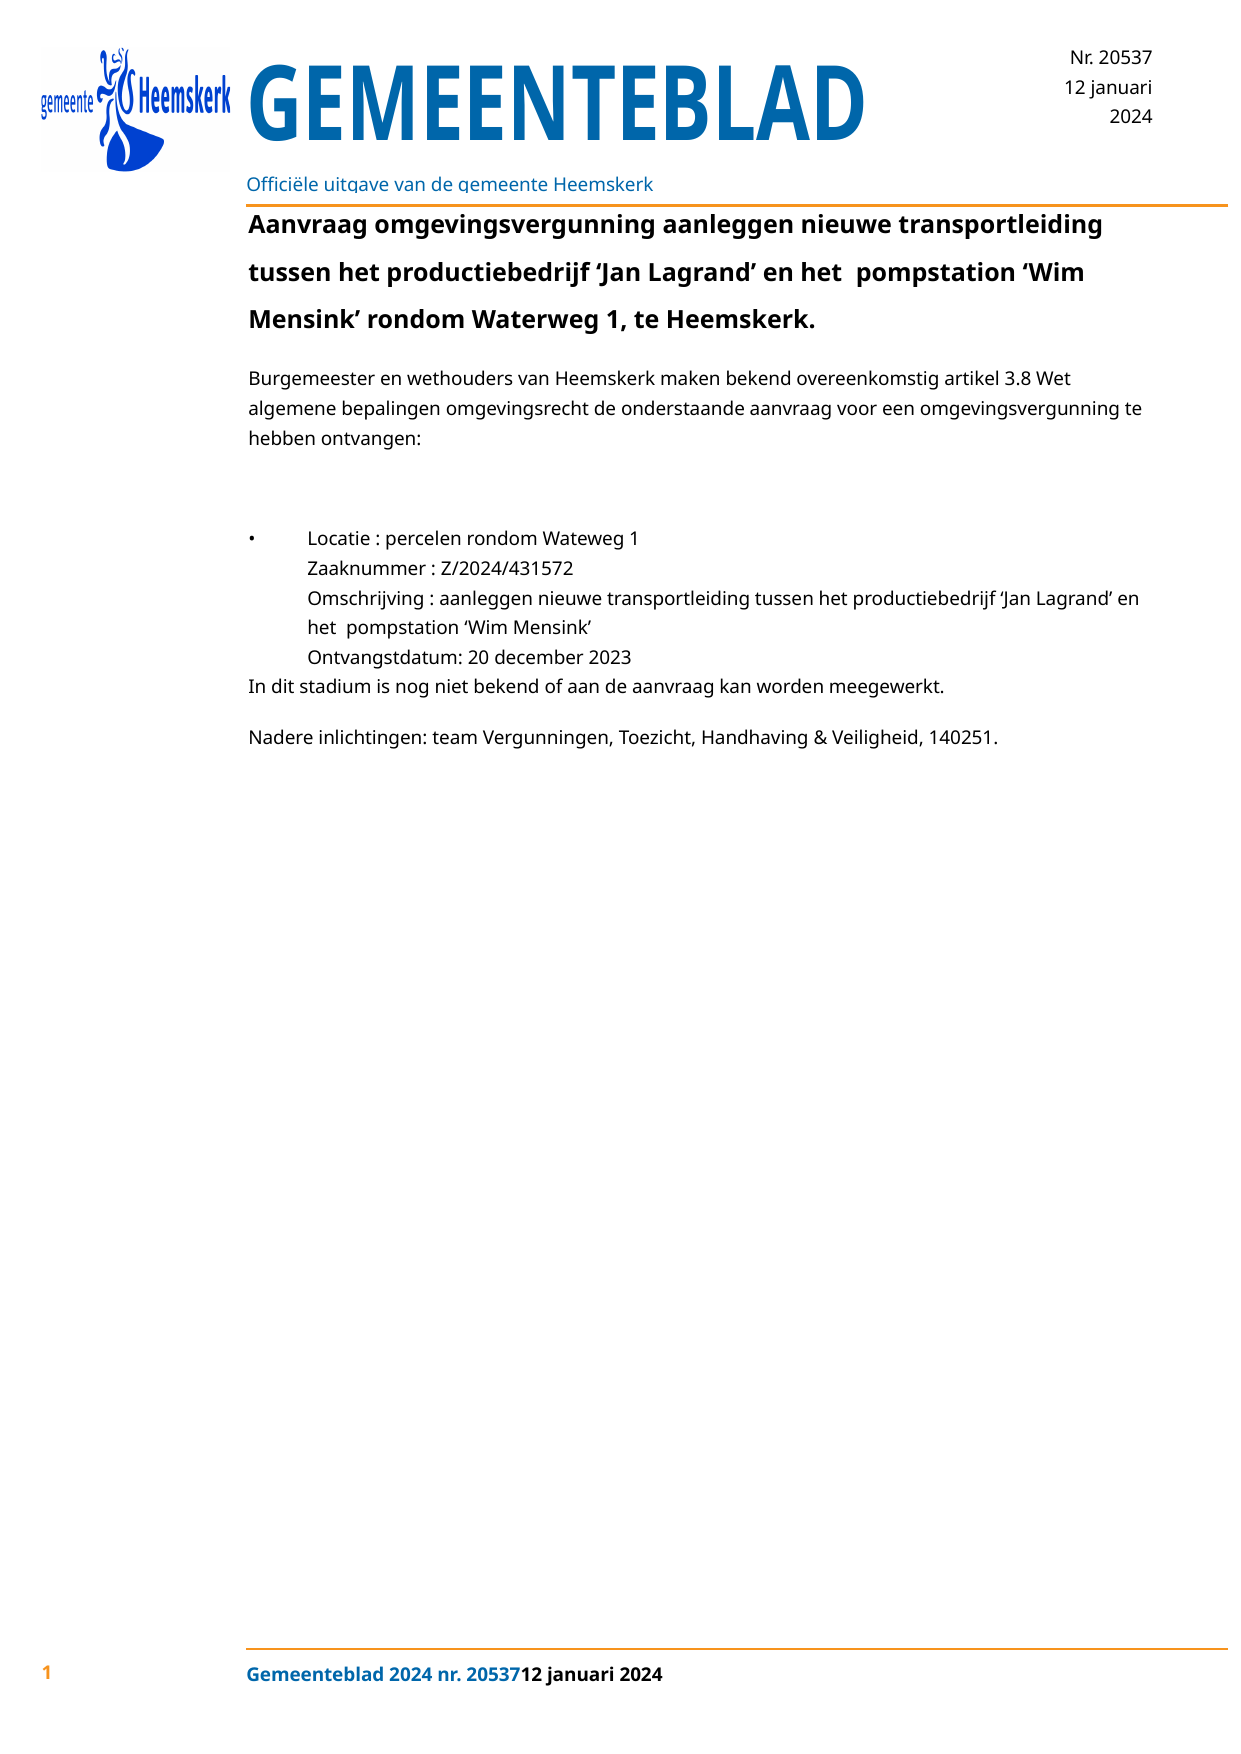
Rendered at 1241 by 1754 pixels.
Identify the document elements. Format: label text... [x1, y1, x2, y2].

text Aanvraag omgevingsvergunning aanleggen nieuwe transportleiding tussen het productiebedrijf ‘Jan Lagrand’ en het pompstation ‘Wim Mensink’ rondom Waterweg 1, te Heemskerk. [248, 207, 1152, 336]
list Locatie : percelen rondom Wateweg 1 [248, 526, 1152, 551]
list Zaaknummer : Z/2024/431572 [248, 555, 1152, 581]
text Burgemeester en wethouders van Heemskerk maken bekend overeenkomstig artikel 3.8 Wet algemene bepalingen omgevingsrecht de onderstaande aanvraag voor een omgevingsvergunning te hebben ontvangen: [248, 366, 1152, 450]
text In dit stadium is nog niet bekend of aan de aanvraag kan worden meegewerkt. [248, 673, 1152, 699]
list Omschrijving : aanleggen nieuwe transportleiding tussen het productiebedrijf ‘Jan Lagrand’ en het pompstation ‘Wim Mensink’ [248, 585, 1152, 640]
list Ontvangstdatum: 20 december 2023 [248, 644, 1152, 669]
picture [41, 47, 231, 172]
text Nadere inlichtingen: team Vergunningen, Toezicht, Handhaving & Veiligheid, 140251. [248, 724, 1152, 749]
